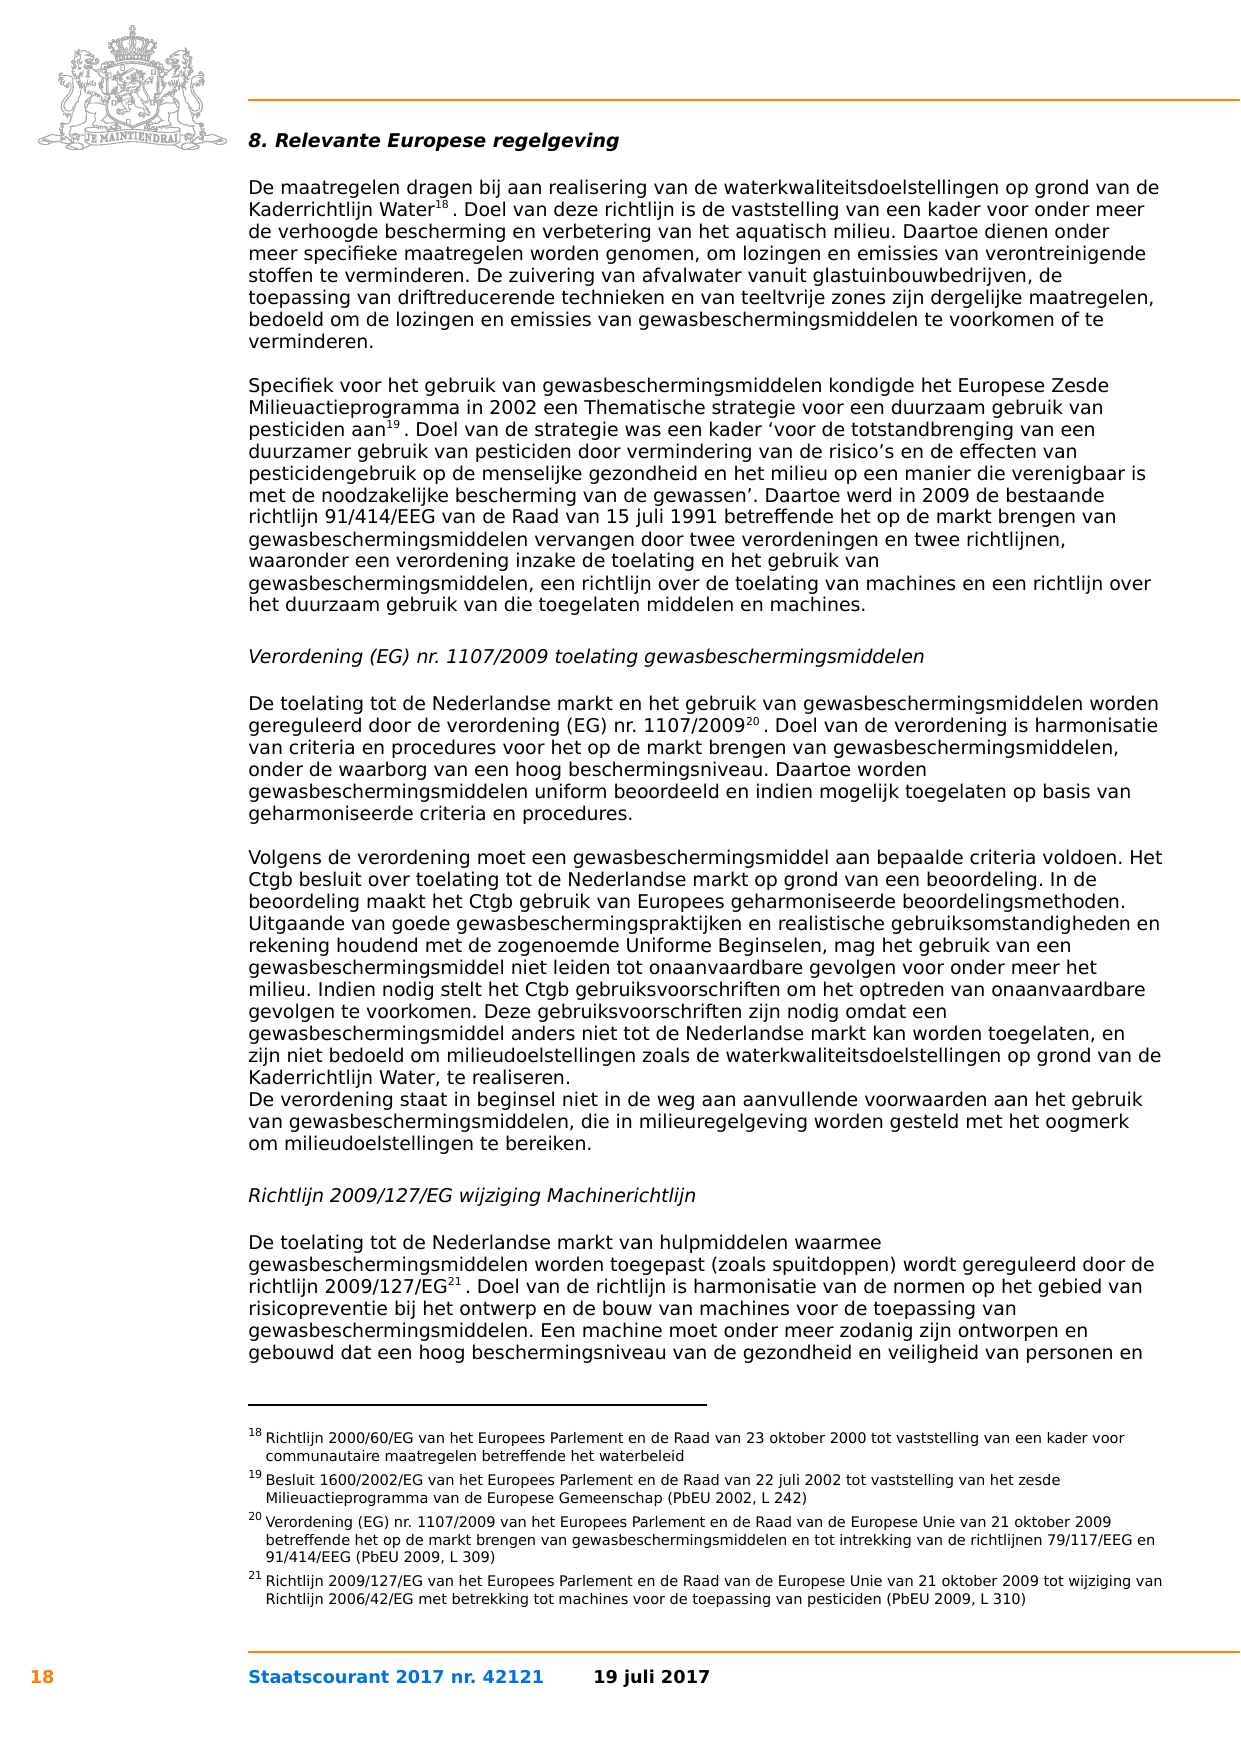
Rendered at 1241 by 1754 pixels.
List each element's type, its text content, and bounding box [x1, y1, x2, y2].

subtitle 8. Relevante Europese regelgeving [248, 130, 1163, 152]
text Besluit 1600/2002/EG van het Europees Parlement en de Raad van 22 juli 2002 tot vaststelling van het zesde Milieuactieprogramma van de Europese Gemeenschap (PbEU 2002, L 242) [248, 1468, 1163, 1507]
subtitle Verordening (EG) nr. 1107/2009 toelating gewasbeschermingsmiddelen [248, 646, 1163, 668]
text De toelating tot de Nederlandse markt van hulpmiddelen waarmee gewasbeschermingsmiddelen worden toegepast (zoals spuitdoppen) wordt gereguleerd door de richtlijn 2009/127/EG. Doel van de richtlijn is harmonisatie van de normen op het gebied van risicopreventie bij het ontwerp en de bouw van machines voor de toepassing van gewasbeschermingsmiddelen. Een machine moet onder meer zodanig zijn ontworpen en gebouwd dat een hoog beschermingsniveau van de gezondheid en veiligheid van personen en [248, 1232, 1163, 1364]
text De toelating tot de Nederlandse markt en het gebruik van gewasbeschermingsmiddelen worden gereguleerd door de verordening (EG) nr. 1107/2009. Doel van de verordening is harmonisatie van criteria en procedures voor het op de markt brengen van gewasbeschermingsmiddelen, onder de waarborg van een hoog beschermingsniveau. Daartoe worden gewasbeschermingsmiddelen uniform beoordeeld en indien mogelijk toegelaten op basis van geharmoniseerde criteria en procedures. [248, 693, 1163, 825]
text De verordening staat in beginsel niet in de weg aan aanvullende voorwaarden aan het gebruik van gewasbeschermingsmiddelen, die in milieuregelgeving worden gesteld met het oogmerk om milieudoelstellingen te bereiken. [248, 1089, 1163, 1155]
text De maatregelen dragen bij aan realisering van de waterkwaliteitsdoelstellingen op grond van de Kaderrichtlijn Water. Doel van deze richtlijn is de vaststelling van een kader voor onder meer de verhoogde bescherming en verbetering van het aquatisch milieu. Daartoe dienen onder meer specifieke maatregelen worden genomen, om lozingen en emissies van verontreinigende stoffen te verminderen. De zuivering van afvalwater vanuit glastuinbouwbedrijven, de toepassing van driftreducerende technieken en van teeltvrije zones zijn dergelijke maatregelen, bedoeld om de lozingen en emissies van gewasbeschermingsmiddelen te voorkomen of te verminderen. [248, 177, 1163, 353]
text Richtlijn 2009/127/EG van het Europees Parlement en de Raad van de Europese Unie van 21 oktober 2009 tot wijziging van Richtlijn 2006/42/EG met betrekking tot machines voor de toepassing van pesticiden (PbEU 2009, L 310) [248, 1569, 1163, 1608]
text Verordening (EG) nr. 1107/2009 van het Europees Parlement en de Raad van de Europese Unie van 21 oktober 2009 betreffende het op de markt brengen van gewasbeschermingsmiddelen en tot intrekking van de richtlijnen 79/117/EEG en 91/414/EEG (PbEU 2009, L 309) [248, 1510, 1163, 1566]
text Richtlijn 2000/60/EG van het Europees Parlement en de Raad van 23 oktober 2000 tot vaststelling van een kader voor communautaire maatregelen betreffende het waterbeleid [248, 1426, 1163, 1465]
text Specifiek voor het gebruik van gewasbeschermingsmiddelen kondigde het Europese Zesde Milieuactieprogramma in 2002 een Thematische strategie voor een duurzaam gebruik van pesticiden aan. Doel van de strategie was een kader ‘voor de totstandbrenging van een duurzamer gebruik van pesticiden door vermindering van de risico’s en de effecten van pesticidengebruik op de menselijke gezondheid en het milieu op een manier die verenigbaar is met de noodzakelijke bescherming van de gewassen’. Daartoe werd in 2009 de bestaande richtlijn 91/414/EEG van de Raad van 15 juli 1991 betreffende het op de markt brengen van gewasbeschermingsmiddelen vervangen door twee verordeningen en twee richtlijnen, waaronder een verordening inzake de toelating en het gebruik van gewasbeschermingsmiddelen, een richtlijn over de toelating van machines en een richtlijn over het duurzaam gebruik van die toegelaten middelen en machines. [248, 374, 1163, 616]
text Volgens de verordening moet een gewasbeschermingsmiddel aan bepaalde criteria voldoen. Het Ctgb besluit over toelating tot de Nederlandse markt op grond van een beoordeling. In de beoordeling maakt het Ctgb gebruik van Europees geharmoniseerde beoordelingsmethoden. Uitgaande van goede gewasbeschermingspraktijken en realistische gebruiksomstandigheden en rekening houdend met de zogenoemde Uniforme Beginselen, mag het gebruik van een gewasbeschermingsmiddel niet leiden tot onaanvaardbare gevolgen voor onder meer het milieu. Indien nodig stelt het Ctgb gebruiksvoorschriften om het optreden van onaanvaardbare gevolgen te voorkomen. Deze gebruiksvoorschriften zijn nodig omdat een gewasbeschermingsmiddel anders niet tot de Nederlandse markt kan worden toegelaten, en zijn niet bedoeld om milieudoelstellingen zoals de waterkwaliteitsdoelstellingen op grond van de Kaderrichtlijn Water, te realiseren. [248, 847, 1163, 1089]
picture [38, 25, 227, 150]
subtitle Richtlijn 2009/127/EG wijziging Machinerichtlijn [248, 1185, 1163, 1207]
